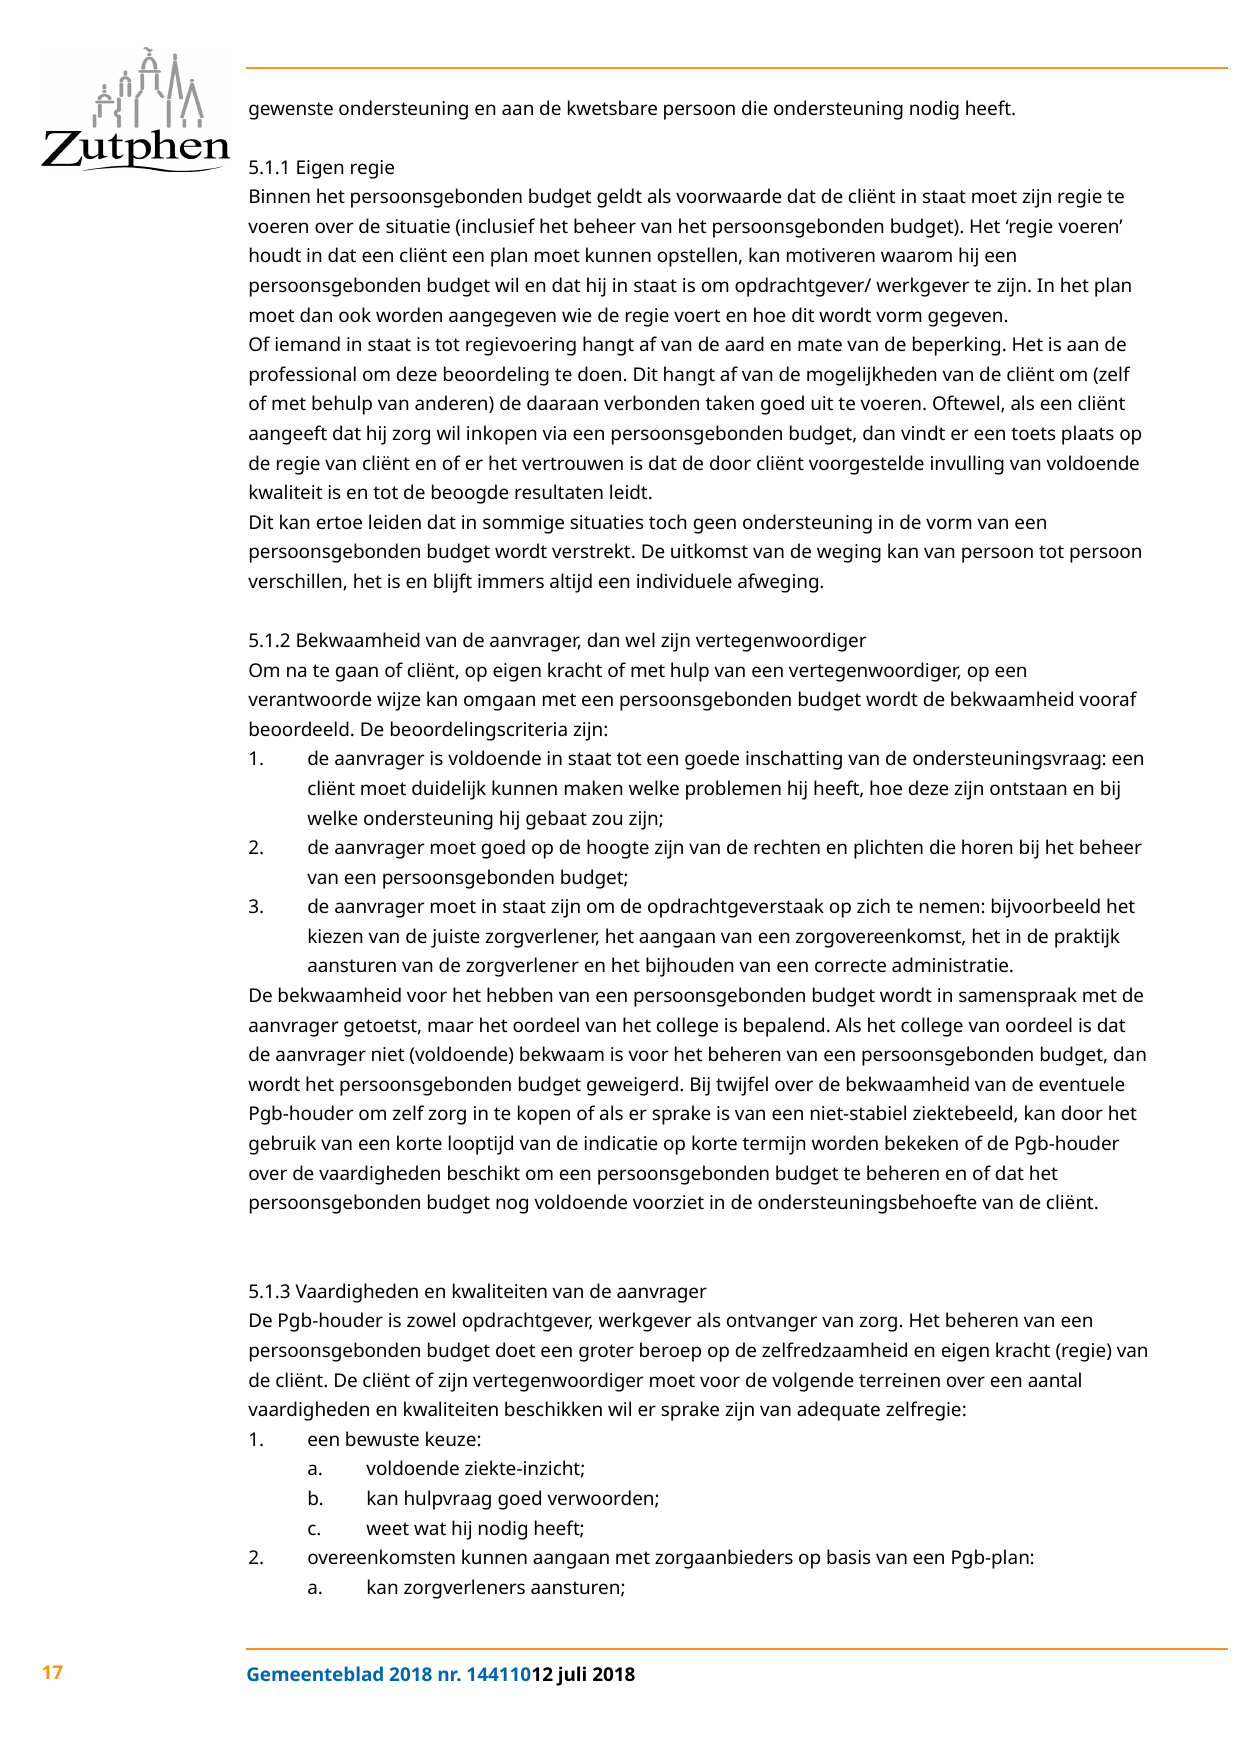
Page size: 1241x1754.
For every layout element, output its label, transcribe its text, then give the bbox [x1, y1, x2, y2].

picture [41, 47, 231, 172]
text Om na te gaan of cliënt, op eigen kracht of met hulp van een vertegenwoordiger, op een verantwoorde wijze kan omgaan met een persoonsgebonden budget wordt de bekwaamheid vooraf beoordeeld. De beoordelingscriteria zijn: [248, 657, 1152, 742]
text Of iemand in staat is tot regievoering hangt af van de aard en mate van de beperking. Het is aan de professional om deze beoordeling te doen. Dit hangt af van de mogelijkheden van de cliënt om (zelf of met behulp van anderen) de daaraan verbonden taken goed uit te voeren. Oftewel, als een cliënt aangeeft dat hij zorg wil inkopen via een persoonsgebonden budget, dan vindt er een toets plaats op de regie van cliënt en of er het vertrouwen is dat de door cliënt voorgestelde invulling van voldoende kwaliteit is en tot de beoogde resultaten leidt. [248, 331, 1152, 505]
list voldoende ziekte-inzicht; [307, 1456, 1152, 1481]
text 5.1.2 Bekwaamheid van de aanvrager, dan wel zijn vertegenwoordiger [248, 627, 1152, 653]
list kan hulpvraag goed verwoorden; [307, 1485, 1152, 1511]
list de aanvrager is voldoende in staat tot een goede inschatting van de ondersteuningsvraag: een cliënt moet duidelijk kunnen maken welke problemen hij heeft, hoe deze zijn ontstaan en bij welke ondersteuning hij gebaat zou zijn; [248, 746, 1152, 831]
text Dit kan ertoe leiden dat in sommige situaties toch geen ondersteuning in de vorm van een persoonsgebonden budget wordt verstrekt. De uitkomst van de weging kan van persoon tot persoon verschillen, het is en blijft immers altijd een individuele afweging. [248, 509, 1152, 594]
list weet wat hij nodig heeft; [307, 1515, 1152, 1541]
text 5.1.1 Eigen regie [248, 154, 1152, 180]
text gewenste ondersteuning en aan de kwetsbare persoon die ondersteuning nodig heeft. [248, 95, 1152, 121]
list de aanvrager moet in staat zijn om de opdrachtgeverstaak op zich te nemen: bijvoorbeeld het kiezen van de juiste zorgverlener, het aangaan van een zorgovereenkomst, het in de praktijk aansturen van de zorgverlener en het bijhouden van een correcte administratie. [248, 893, 1152, 978]
list kan zorgverleners aansturen; [307, 1574, 1152, 1600]
list een bewuste keuze: [248, 1426, 1152, 1452]
text 5.1.3 Vaardigheden en kwaliteiten van de aanvrager [248, 1278, 1152, 1304]
list de aanvrager moet goed op de hoogte zijn van de rechten en plichten die horen bij het beheer van een persoonsgebonden budget; [248, 834, 1152, 890]
text De bekwaamheid voor het hebben van een persoonsgebonden budget wordt in samenspraak met de aanvrager getoetst, maar het oordeel van het college is bepalend. Als het college van oordeel is dat de aanvrager niet (voldoende) bekwaam is voor het beheren van een persoonsgebonden budget, dan wordt het persoonsgebonden budget geweigerd. Bij twijfel over de bekwaamheid van de eventuele Pgb-houder om zelf zorg in te kopen of als er sprake is van een niet-stabiel ziektebeeld, kan door het gebruik van een korte looptijd van de indicatie op korte termijn worden bekeken of de Pgb-houder over de vaardigheden beschikt om een persoonsgebonden budget te beheren en of dat het persoonsgebonden budget nog voldoende voorziet in de ondersteuningsbehoefte van de cliënt. [248, 982, 1152, 1215]
text Binnen het persoonsgebonden budget geldt als voorwaarde dat de cliënt in staat moet zijn regie te voeren over de situatie (inclusief het beheer van het persoonsgebonden budget). Het ‘regie voeren’ houdt in dat een cliënt een plan moet kunnen opstellen, kan motiveren waarom hij een persoonsgebonden budget wil en dat hij in staat is om opdrachtgever/ werkgever te zijn. In het plan moet dan ook worden aangegeven wie de regie voert en hoe dit wordt vorm gegeven. [248, 183, 1152, 328]
list overeenkomsten kunnen aangaan met zorgaanbieders op basis van een Pgb-plan: [248, 1544, 1152, 1570]
text De Pgb-houder is zowel opdrachtgever, werkgever als ontvanger van zorg. Het beheren van een persoonsgebonden budget doet een groter beroep op de zelfredzaamheid en eigen kracht (regie) van de cliënt. De cliënt of zijn vertegenwoordiger moet voor de volgende terreinen over een aantal vaardigheden en kwaliteiten beschikken wil er sprake zijn van adequate zelfregie: [248, 1308, 1152, 1422]
